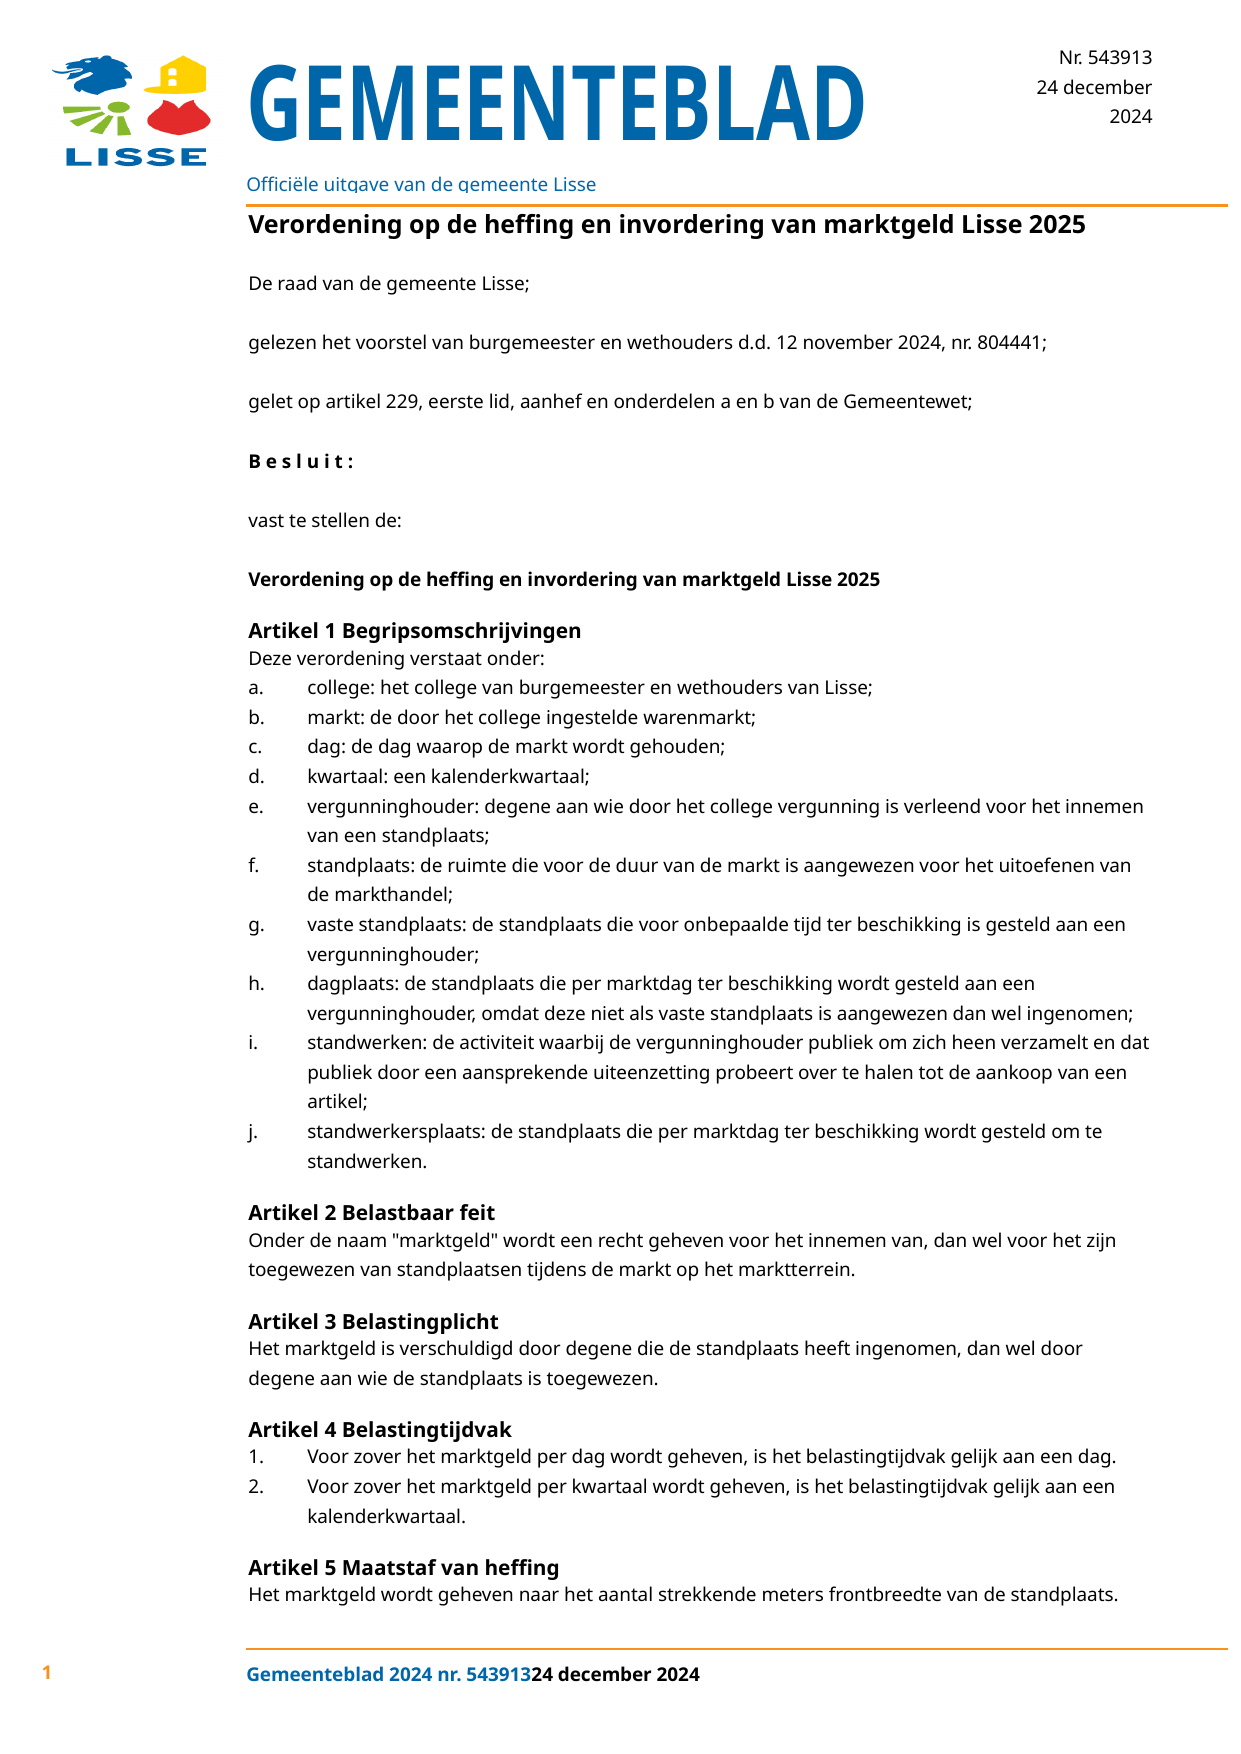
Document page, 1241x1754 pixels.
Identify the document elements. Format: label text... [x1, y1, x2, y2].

text Deze verordening verstaat onder: [248, 645, 1152, 671]
list standwerken: de activiteit waarbij de vergunninghouder publiek om zich heen verzamelt en dat publiek door een aansprekende uiteenzetting probeert over te halen tot de aankoop van een artikel; [248, 1029, 1152, 1114]
list vaste standplaats: de standplaats die voor onbepaalde tijd ter beschikking is gesteld aan een vergunninghouder; [248, 911, 1152, 967]
list vergunninghouder: degene aan wie door het college vergunning is verleend voor het innemen van een standplaats; [248, 793, 1152, 848]
list standwerkersplaats: de standplaats die per marktdag ter beschikking wordt gesteld om te standwerken. [248, 1118, 1152, 1174]
text Het marktgeld wordt geheven naar het aantal strekkende meters frontbreedte van de standplaats. [248, 1582, 1152, 1607]
list dag: de dag waarop de markt wordt gehouden; [248, 734, 1152, 759]
picture [41, 47, 231, 172]
text Verordening op de heffing en invordering van marktgeld Lisse 2025 [248, 566, 1152, 592]
text B e s l u i t : [248, 448, 1152, 473]
text Artikel 5 Maatstaf van heffing [248, 1553, 1152, 1582]
text Onder de naam "marktgeld" wordt een recht geheven voor het innemen van, dan wel voor het zijn toegewezen van standplaatsen tijdens de markt op het marktterrein. [248, 1227, 1152, 1282]
list dagplaats: de standplaats die per marktdag ter beschikking wordt gesteld aan een vergunninghouder, omdat deze niet als vaste standplaats is aangewezen dan wel ingenomen; [248, 970, 1152, 1026]
text Het marktgeld is verschuldigd door degene die de standplaats heeft ingenomen, dan wel door degene aan wie de standplaats is toegewezen. [248, 1335, 1152, 1391]
text vast te stellen de: [248, 507, 1152, 533]
list markt: de door het college ingestelde warenmarkt; [248, 704, 1152, 730]
text Artikel 2 Belastbaar feit [248, 1198, 1152, 1227]
list Voor zover het marktgeld per dag wordt geheven, is het belastingtijdvak gelijk aan een dag. [248, 1444, 1152, 1469]
text De raad van de gemeente Lisse; [248, 270, 1152, 296]
text Artikel 4 Belastingtijdvak [248, 1415, 1152, 1444]
list college: het college van burgemeester en wethouders van Lisse; [248, 674, 1152, 700]
text gelezen het voorstel van burgemeester en wethouders d.d. 12 november 2024, nr. 804441; [248, 329, 1152, 355]
text Verordening op de heffing en invordering van marktgeld Lisse 2025 [248, 207, 1152, 241]
text Artikel 3 Belastingplicht [248, 1307, 1152, 1335]
list standplaats: de ruimte die voor de duur van de markt is aangewezen voor het uitoefenen van de markthandel; [248, 852, 1152, 907]
list kwartaal: een kalenderkwartaal; [248, 763, 1152, 789]
text Artikel 1 Begripsomschrijvingen [248, 617, 1152, 645]
list Voor zover het marktgeld per kwartaal wordt geheven, is het belastingtijdvak gelijk aan een kalenderkwartaal. [248, 1473, 1152, 1528]
text gelet op artikel 229, eerste lid, aanhef en onderdelen a en b van de Gemeentewet; [248, 389, 1152, 414]
